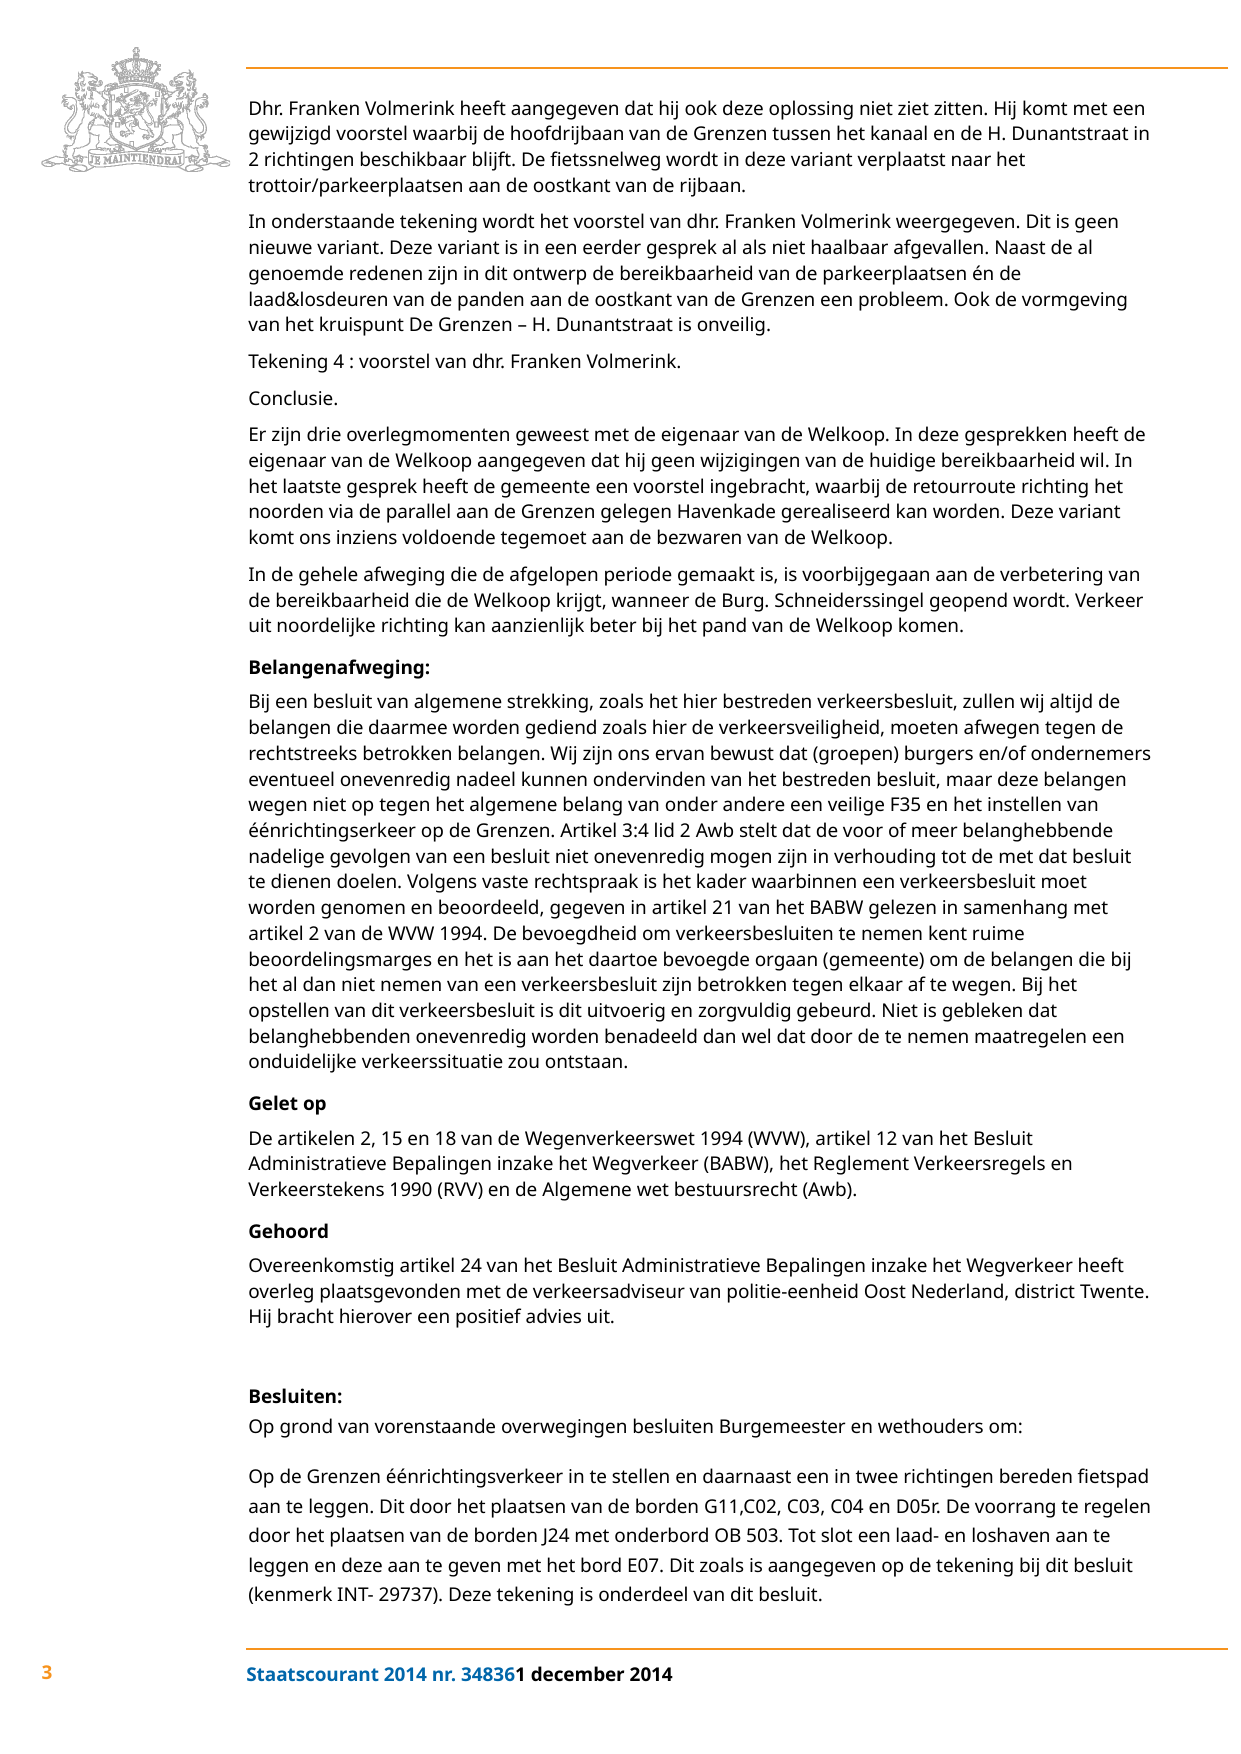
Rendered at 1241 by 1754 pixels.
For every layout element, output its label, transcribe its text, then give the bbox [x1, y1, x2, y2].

text De artikelen 2, 15 en 18 van de Wegenverkeerswet 1994 (WVW), artikel 12 van het Besluit Administratieve Bepalingen inzake het Wegverkeer (BABW), het Reglement Verkeersregels en Verkeerstekens 1990 (RVV) en de Algemene wet bestuursrecht (Awb). [248, 1125, 1152, 1202]
text Er zijn drie overlegmomenten geweest met de eigenaar van de Welkoop. In deze gesprekken heeft de eigenaar van de Welkoop aangegeven dat hij geen wijzigingen van de huidige bereikbaarheid wil. In het laatste gesprek heeft de gemeente een voorstel ingebracht, waarbij de retourroute richting het noorden via de parallel aan de Grenzen gelegen Havenkade gerealiseerd kan worden. Deze variant komt ons inziens voldoende tegemoet aan de bezwaren van de Welkoop. [248, 422, 1152, 550]
text Bij een besluit van algemene strekking, zoals het hier bestreden verkeersbesluit, zullen wij altijd de belangen die daarmee worden gediend zoals hier de verkeersveiligheid, moeten afwegen tegen de rechtstreeks betrokken belangen. Wij zijn ons ervan bewust dat (groepen) burgers en/of ondernemers eventueel onevenredig nadeel kunnen ondervinden van het bestreden besluit, maar deze belangen wegen niet op tegen het algemene belang van onder andere een veilige F35 en het instellen van éénrichtingserkeer op de Grenzen. Artikel 3:4 lid 2 Awb stelt dat de voor of meer belanghebbende nadelige gevolgen van een besluit niet onevenredig mogen zijn in verhouding tot de met dat besluit te dienen doelen. Volgens vaste rechtspraak is het kader waarbinnen een verkeersbesluit moet worden genomen en beoordeeld, gegeven in artikel 21 van het BABW gelezen in samenhang met artikel 2 van de WVW 1994. De bevoegdheid om verkeersbesluiten te nemen kent ruime beoordelingsmarges en het is aan het daartoe bevoegde orgaan (gemeente) om de belangen die bij het al dan niet nemen van een verkeersbesluit zijn betrokken tegen elkaar af te wegen. Bij het opstellen van dit verkeersbesluit is dit uitvoerig en zorgvuldig gebeurd. Niet is gebleken dat belanghebbenden onevenredig worden benadeeld dan wel dat door de te nemen maatregelen een onduidelijke verkeerssituatie zou ontstaan. [248, 688, 1152, 1074]
text Conclusie. [248, 385, 1152, 411]
picture [41, 47, 231, 172]
text In de gehele afweging die de afgelopen periode gemaakt is, is voorbijgegaan aan de verbetering van de bereikbaarheid die de Welkoop krijgt, wanneer de Burg. Schneiderssingel geopend wordt. Verkeer uit noordelijke richting kan aanzienlijk beter bij het pand van de Welkoop komen. [248, 561, 1152, 638]
text Gelet op [248, 1091, 1152, 1116]
text Besluiten: [248, 1383, 1152, 1409]
text Op de Grenzen éénrichtingsverkeer in te stellen en daarnaast een in twee richtingen bereden fietspad aan te leggen. Dit door het plaatsen van de borden G11,C02, C03, C04 en D05r. De voorrang te regelen door het plaatsen van de borden J24 met onderbord OB 503. Tot slot een laad- en loshaven aan te leggen en deze aan te geven met het bord E07. Dit zoals is aangegeven op de tekening bij dit besluit (kenmerk INT- 29737). Deze tekening is onderdeel van dit besluit. [248, 1463, 1152, 1607]
text Dhr. Franken Volmerink heeft aangegeven dat hij ook deze oplossing niet ziet zitten. Hij komt met een gewijzigd voorstel waarbij de hoofdrijbaan van de Grenzen tussen het kanaal en de H. Dunantstraat in 2 richtingen beschikbaar blijft. De fietssnelweg wordt in deze variant verplaatst naar het trottoir/parkeerplaatsen aan de oostkant van de rijbaan. [248, 95, 1152, 198]
text Belangenafweging: [248, 654, 1152, 680]
text Gehoord [248, 1218, 1152, 1244]
text Overeenkomstig artikel 24 van het Besluit Administratieve Bepalingen inzake het Wegverkeer heeft overleg plaatsgevonden met de verkeersadviseur van politie-eenheid Oost Nederland, district Twente. Hij bracht hierover een positief advies uit. [248, 1252, 1152, 1329]
text In onderstaande tekening wordt het voorstel van dhr. Franken Volmerink weergegeven. Dit is geen nieuwe variant. Deze variant is in een eerder gesprek al als niet haalbaar afgevallen. Naast de al genoemde redenen zijn in dit ontwerp de bereikbaarheid van de parkeerplaatsen én de laad&losdeuren van de panden aan de oostkant van de Grenzen een probleem. Ook de vormgeving van het kruispunt De Grenzen – H. Dunantstraat is onveilig. [248, 209, 1152, 337]
text Tekening 4 : voorstel van dhr. Franken Volmerink. [248, 348, 1152, 374]
text Op grond van vorenstaande overwegingen besluiten Burgemeester en wethouders om: [248, 1413, 1152, 1439]
